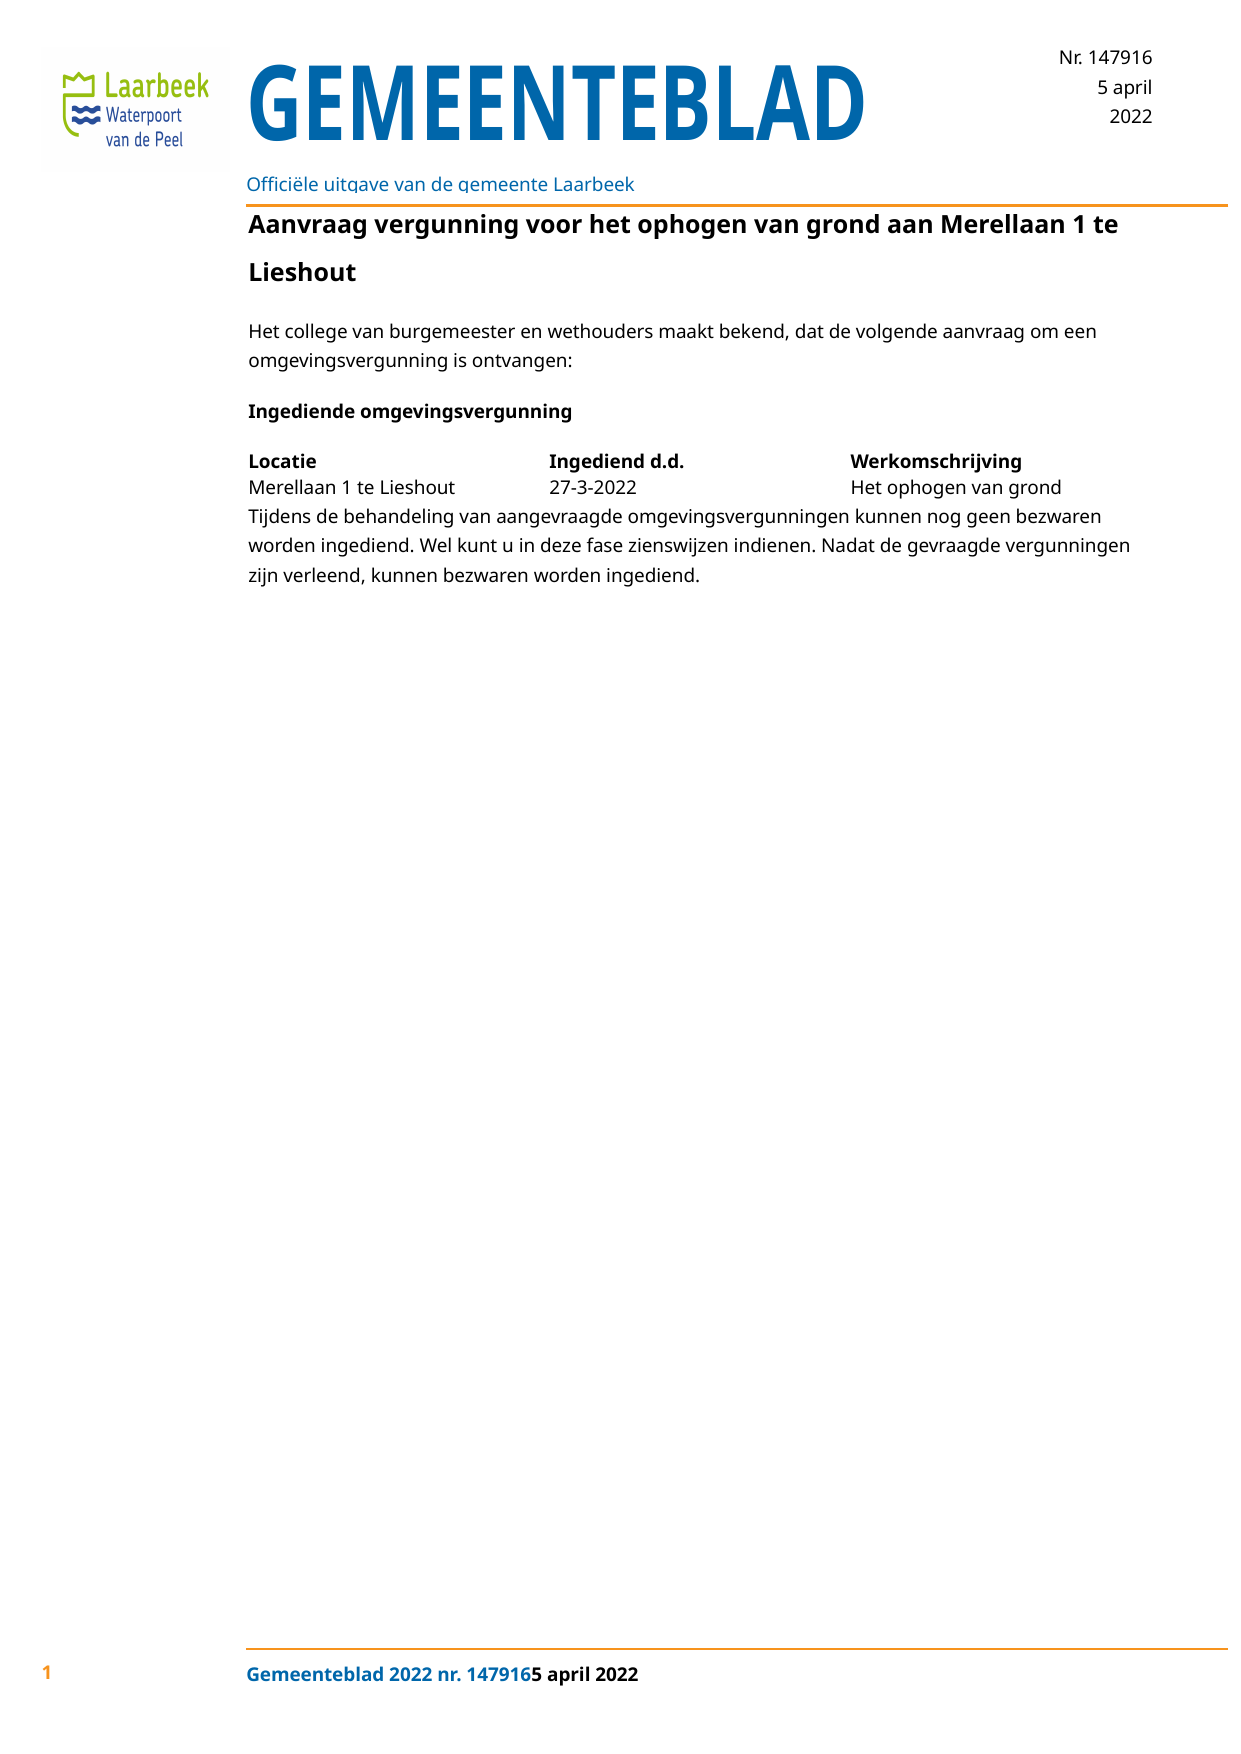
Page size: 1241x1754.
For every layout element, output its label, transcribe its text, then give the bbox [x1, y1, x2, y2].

table_cell Merellaan 1 te Lieshout [248, 474, 549, 500]
table_cell 27-3-2022 [549, 474, 850, 500]
table_header Werkomschrijving [850, 449, 1152, 474]
picture [41, 47, 231, 172]
text Ingediende omgevingsvergunning [248, 398, 1152, 424]
table_header Ingediend d.d. [549, 449, 850, 474]
table_header Locatie [248, 449, 549, 474]
text Aanvraag vergunning voor het ophogen van grond aan Merellaan 1 te Lieshout [248, 207, 1152, 288]
text Het college van burgemeester en wethouders maakt bekend, dat de volgende aanvraag om een omgevingsvergunning is ontvangen: [248, 318, 1152, 373]
text Tijdens de behandeling van aangevraagde omgevingsvergunningen kunnen nog geen bezwaren worden ingediend. Wel kunt u in deze fase zienswijzen indienen. Nadat de gevraagde vergunningen zijn verleend, kunnen bezwaren worden ingediend. [248, 503, 1152, 588]
table_cell Het ophogen van grond [850, 474, 1152, 500]
